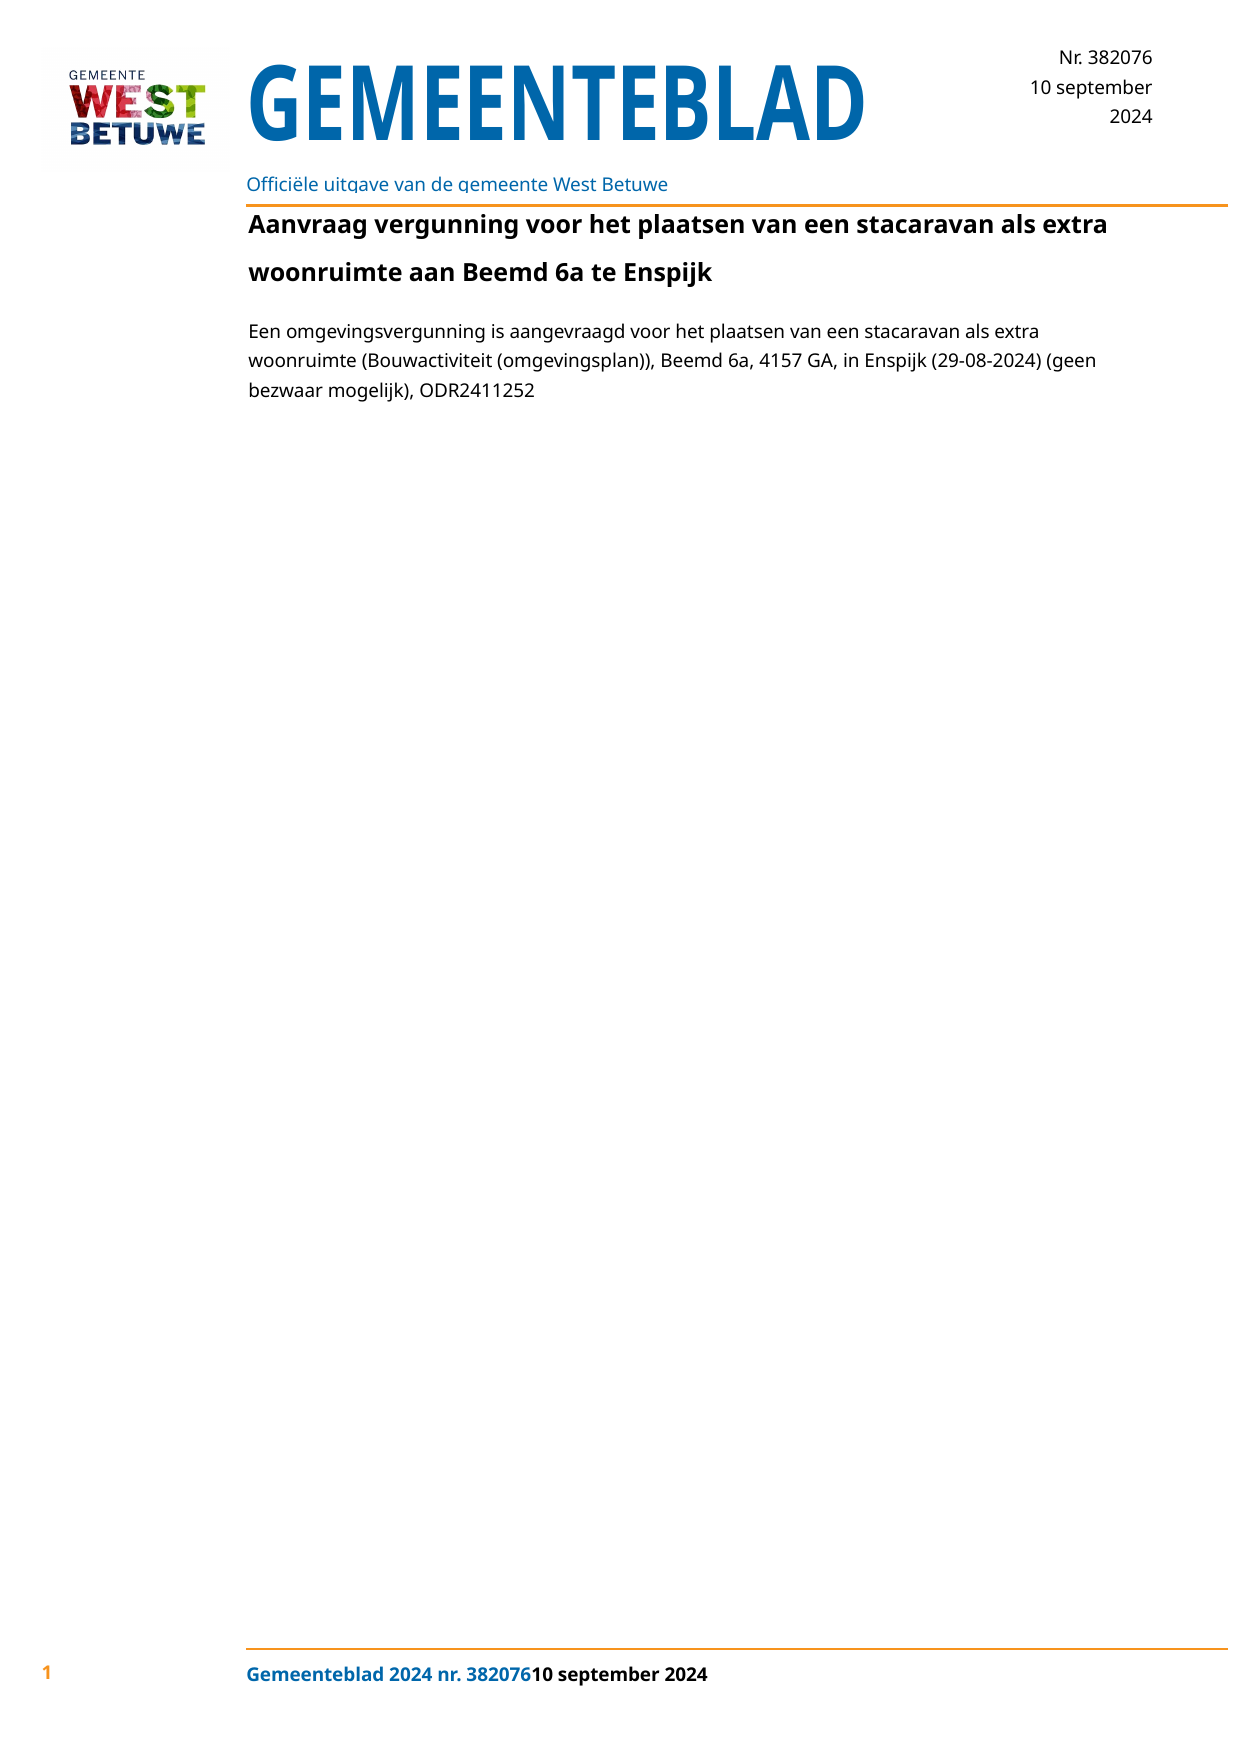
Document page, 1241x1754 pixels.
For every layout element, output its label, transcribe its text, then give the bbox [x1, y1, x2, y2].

text Aanvraag vergunning voor het plaatsen van een stacaravan als extra woonruimte aan Beemd 6a te Enspijk [248, 207, 1152, 288]
picture [41, 47, 231, 172]
text Een omgevingsvergunning is aangevraagd voor het plaatsen van een stacaravan als extra woonruimte (Bouwactiviteit (omgevingsplan)), Beemd 6a, 4157 GA, in Enspijk (29-08-2024) (geen bezwaar mogelijk), ODR2411252 [248, 318, 1152, 403]
